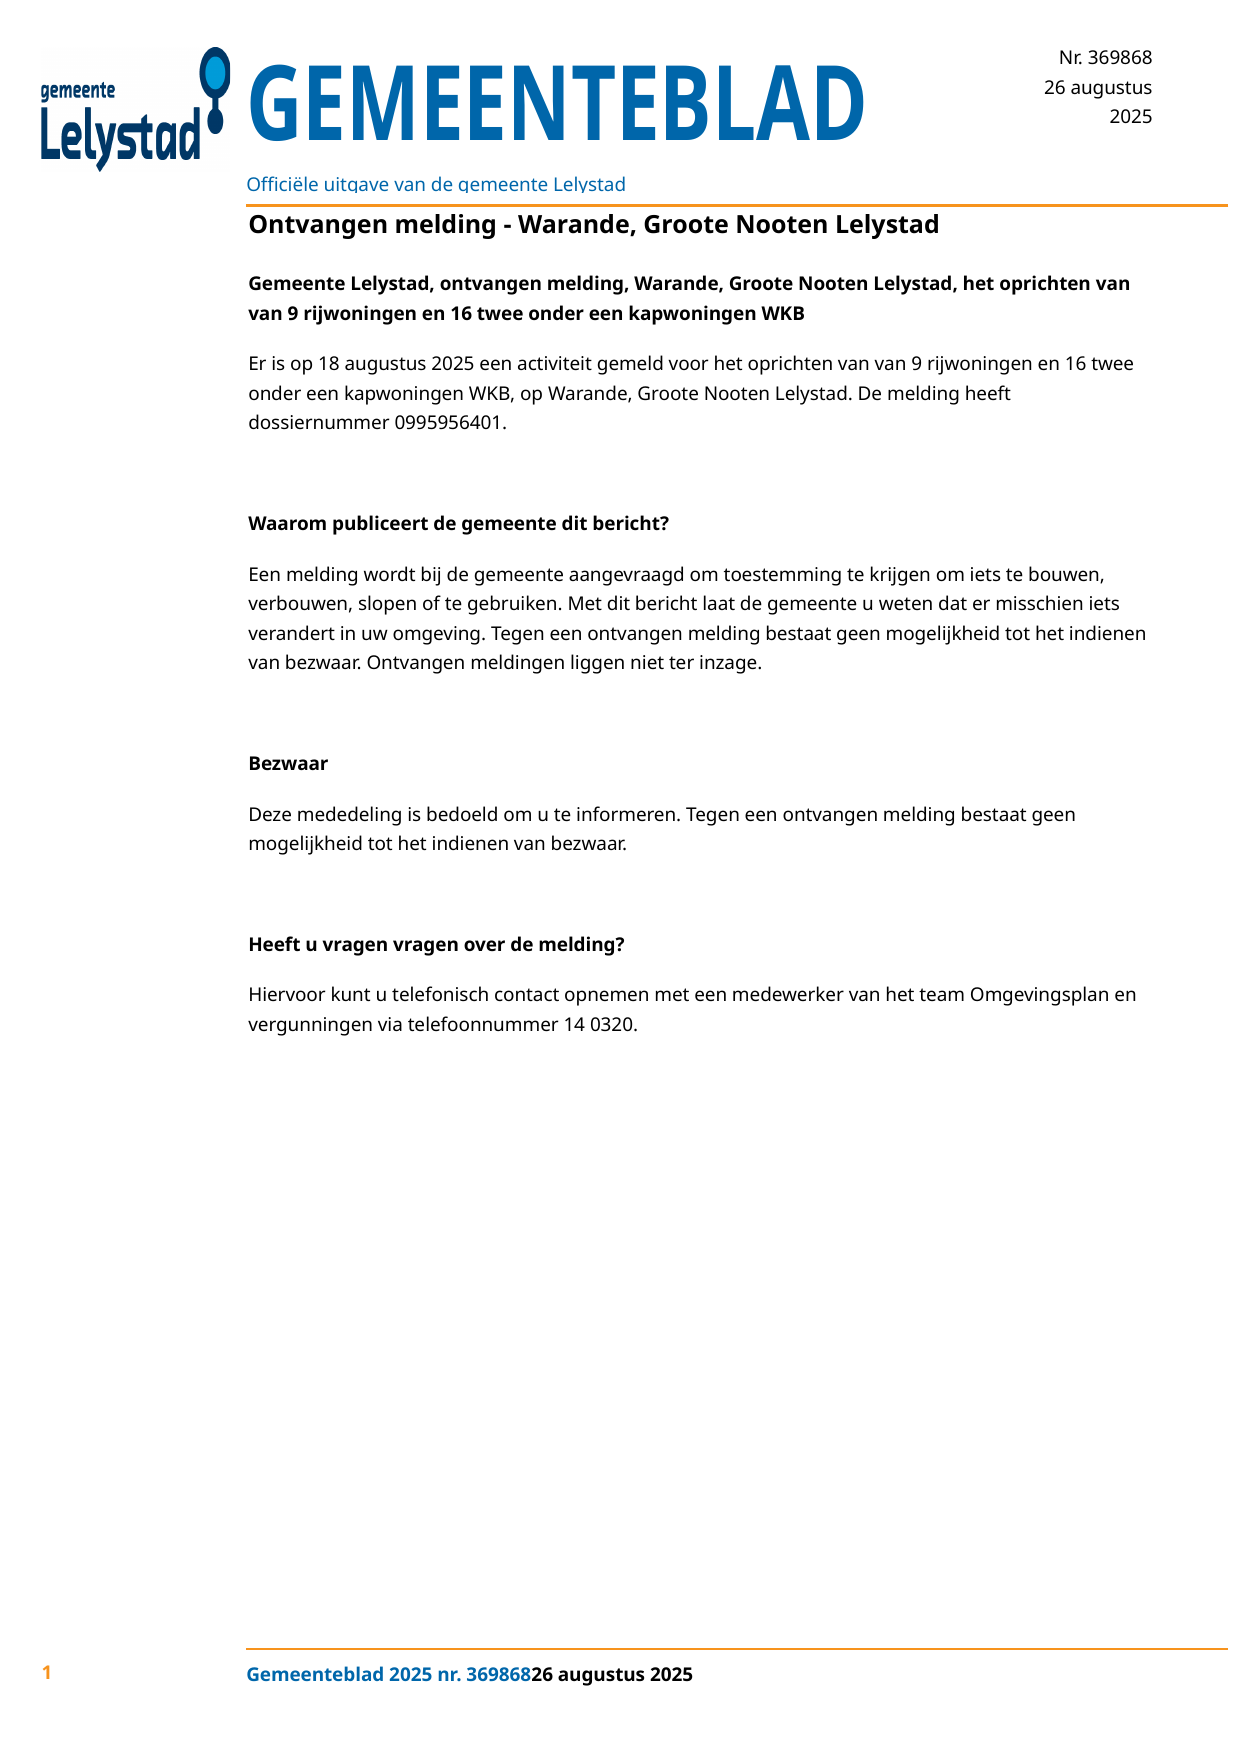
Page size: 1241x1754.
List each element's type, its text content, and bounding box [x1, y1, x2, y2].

text Hiervoor kunt u telefonisch contact opnemen met een medewerker van het team Omgevingsplan en vergunningen via telefoonnummer 14 0320. [248, 982, 1152, 1037]
picture [41, 47, 231, 172]
text Bezwaar [248, 750, 1152, 776]
text Waarom publiceert de gemeente dit bericht? [248, 510, 1152, 536]
text Deze mededeling is bedoeld om u te informeren. Tegen een ontvangen melding bestaat geen mogelijkheid tot het indienen van bezwaar. [248, 801, 1152, 856]
text Heeft u vragen vragen over de melding? [248, 931, 1152, 957]
text Gemeente Lelystad, ontvangen melding, Warande, Groote Nooten Lelystad, het oprichten van van 9 rijwoningen en 16 twee onder een kapwoningen WKB [248, 270, 1152, 326]
text Een melding wordt bij de gemeente aangevraagd om toestemming te krijgen om iets te bouwen, verbouwen, slopen of te gebruiken. Met dit bericht laat de gemeente u weten dat er misschien iets verandert in uw omgeving. Tegen een ontvangen melding bestaat geen mogelijkheid tot het indienen van bezwaar. Ontvangen meldingen liggen niet ter inzage. [248, 561, 1152, 675]
text Ontvangen melding - Warande, Groote Nooten Lelystad [248, 207, 1152, 241]
text Er is op 18 augustus 2025 een activiteit gemeld voor het oprichten van van 9 rijwoningen en 16 twee onder een kapwoningen WKB, op Warande, Groote Nooten Lelystad. De melding heeft dossiernummer 0995956401. [248, 350, 1152, 435]
